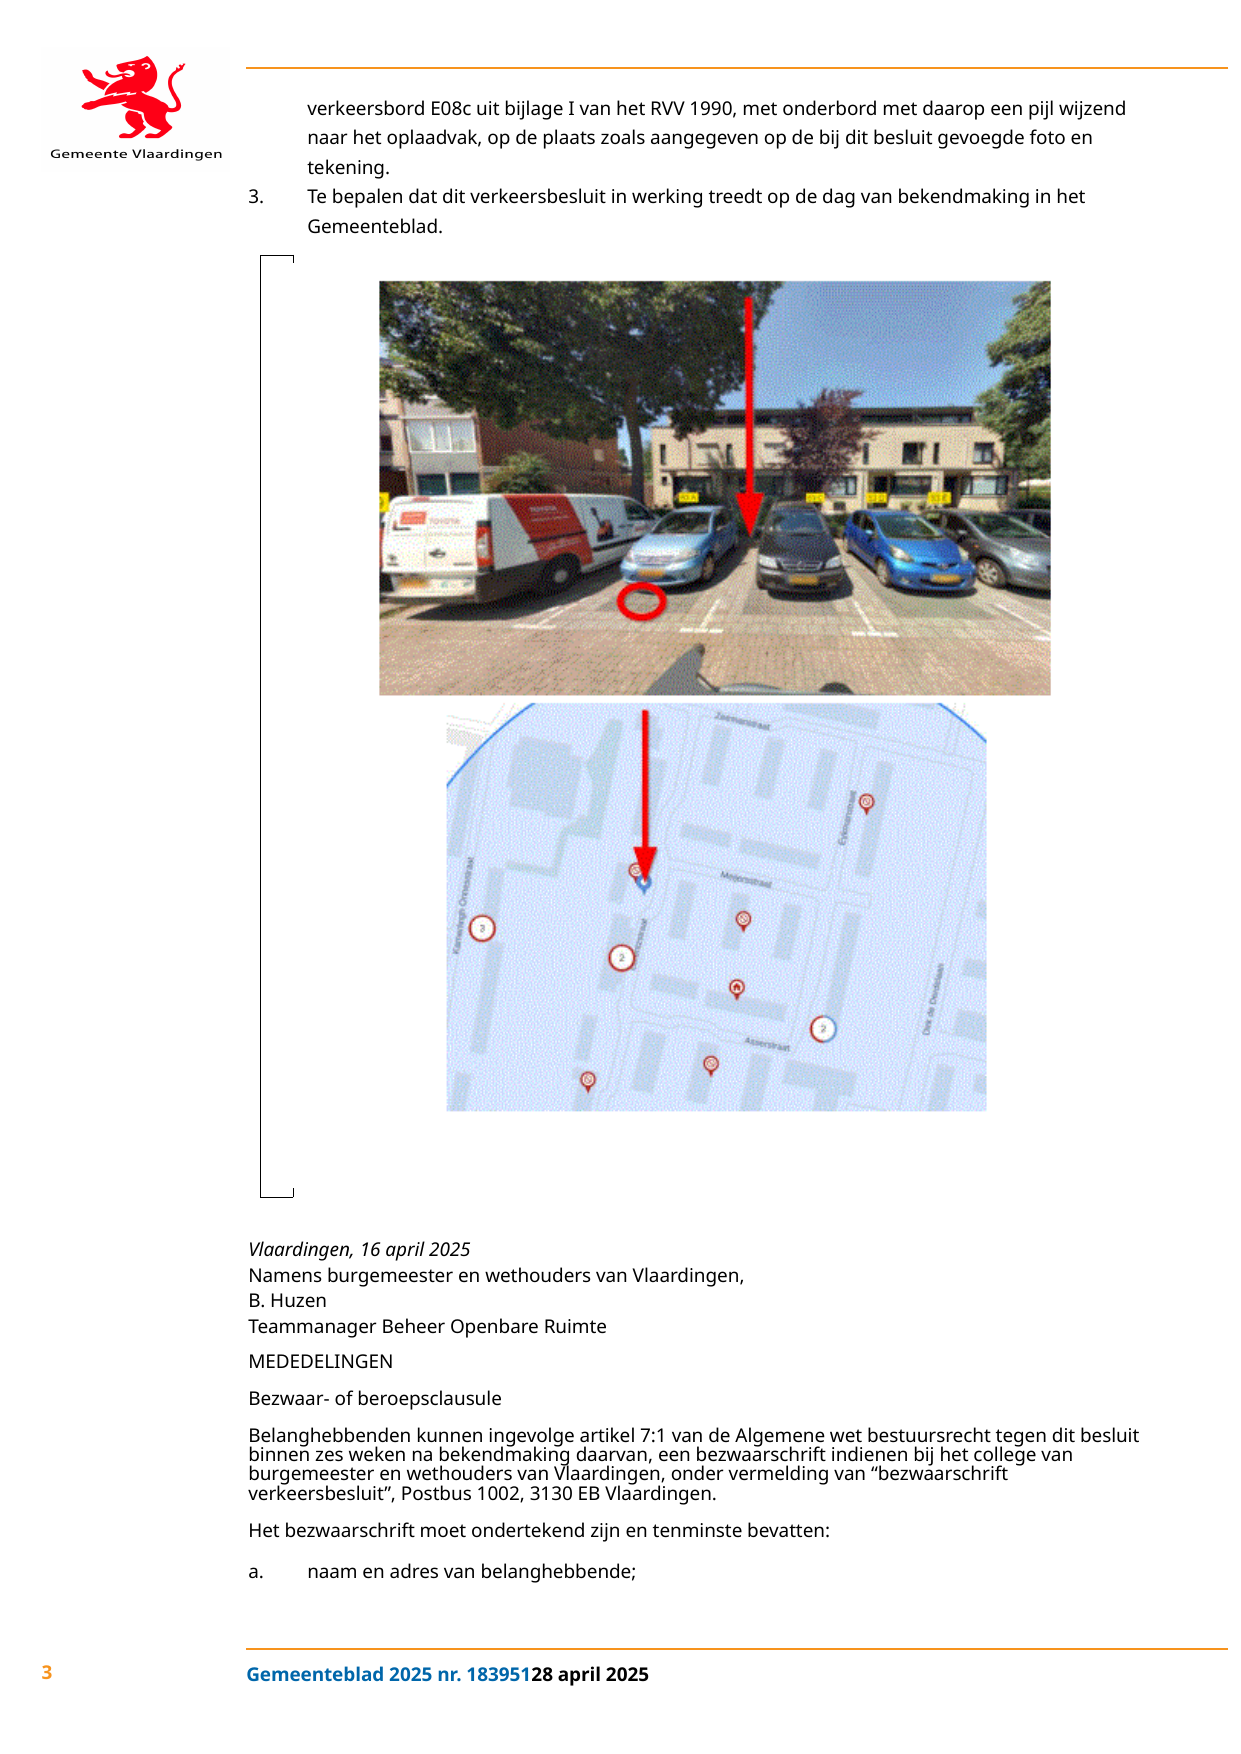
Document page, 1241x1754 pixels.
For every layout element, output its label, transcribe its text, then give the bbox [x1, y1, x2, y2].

list verkeersbord E08c uit bijlage I van het RVV 1990, met onderbord met daarop een pijl wijzend naar het oplaadvak, op de plaats zoals aangegeven op de bij dit besluit gevoegde foto en tekening. [248, 95, 1152, 180]
text Namens burgemeester en wethouders van Vlaardingen, [248, 1262, 1152, 1288]
picture [41, 47, 231, 172]
text Vlaardingen, 16 april 2025 [248, 1236, 1152, 1262]
text Teammanager Beheer Openbare Ruimte [248, 1313, 1152, 1339]
text Bezwaar- of beroepsclausule [248, 1390, 1152, 1409]
text B. Huzen [248, 1288, 1152, 1313]
text MEDEDELINGEN [248, 1353, 1152, 1372]
list Te bepalen dat dit verkeersbesluit in werking treedt op de dag van bekendmaking in het Gemeenteblad. [248, 183, 1152, 239]
picture [268, 263, 1155, 1188]
text Belanghebbenden kunnen ingevolge artikel 7:1 van de Algemene wet bestuursrecht tegen dit besluit binnen zes weken na bekendmaking daarvan, een bezwaarschrift indienen bij het college van burgemeester en wethouders van Vlaardingen, onder vermelding van “bezwaarschrift verkeersbesluit”, Postbus 1002, 3130 EB Vlaardingen. [248, 1427, 1152, 1504]
list naam en adres van belanghebbende; [248, 1558, 1152, 1584]
text Het bezwaarschrift moet ondertekend zijn en tenminste bevatten: [248, 1522, 1152, 1541]
